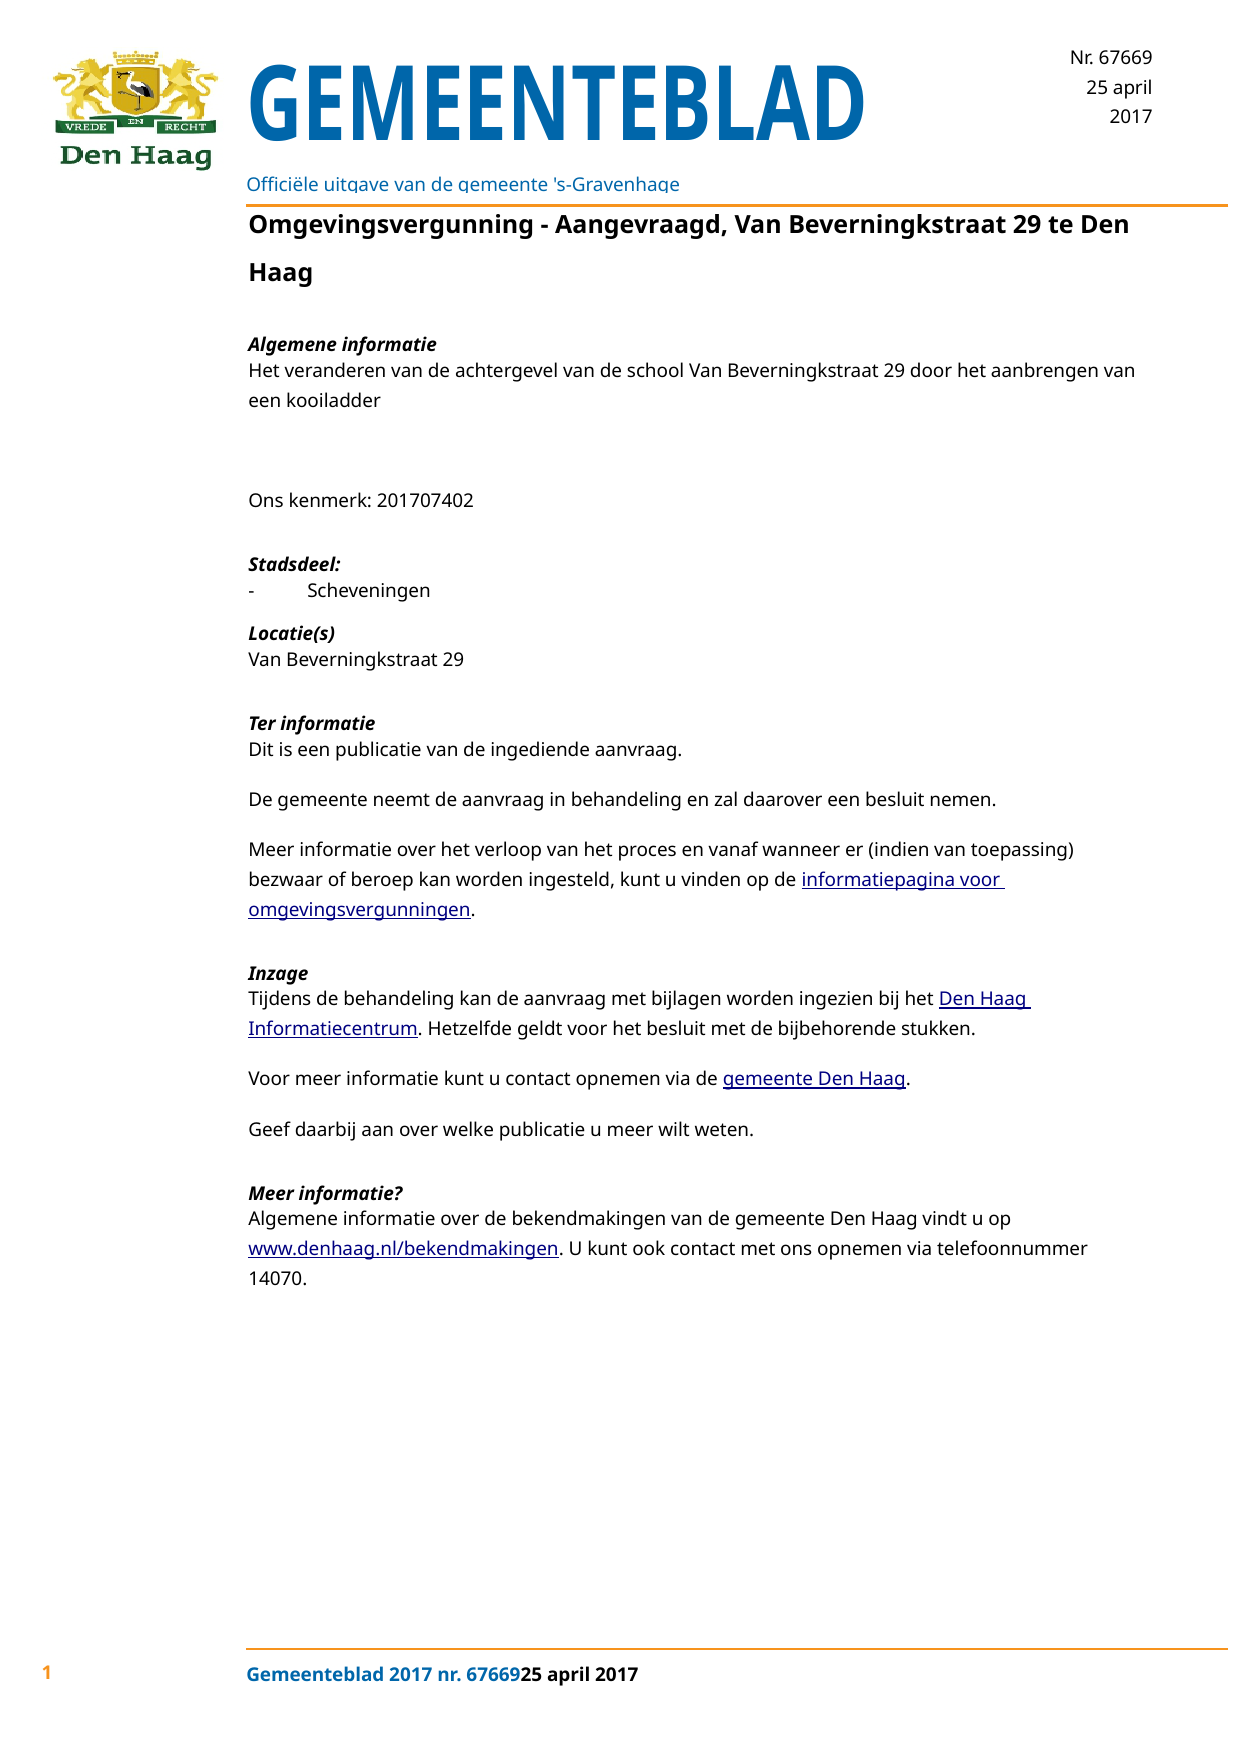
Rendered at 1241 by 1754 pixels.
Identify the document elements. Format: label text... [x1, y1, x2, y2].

picture [41, 47, 231, 172]
text Ter informatie [248, 710, 1152, 736]
text Locatie(s) [248, 620, 1152, 646]
text Algemene informatie [248, 331, 1152, 357]
text Meer informatie? [248, 1180, 1152, 1206]
text Voor meer informatie kunt u contact opnemen via de gemeente Den Haag. [248, 1066, 1152, 1091]
text Meer informatie over het verloop van het proces en vanaf wanneer er (indien van toepassing) bezwaar of beroep kan worden ingesteld, kunt u vinden op de informatiepagina voor omgevingsvergunningen. [248, 837, 1152, 922]
text Het veranderen van de achtergevel van de school Van Beverningkstraat 29 door het aanbrengen van een kooiladder [248, 357, 1152, 412]
text De gemeente neemt de aanvraag in behandeling en zal daarover een besluit nemen. [248, 786, 1152, 812]
text Geef daarbij aan over welke publicatie u meer wilt weten. [248, 1116, 1152, 1142]
list Scheveningen [248, 577, 1152, 603]
text Stadsdeel: [248, 552, 1152, 577]
text Van Beverningkstraat 29 [248, 646, 1152, 672]
text Omgevingsvergunning - Aangevraagd, Van Beverningkstraat 29 te Den Haag [248, 207, 1152, 288]
text Inzage [248, 960, 1152, 986]
text Tijdens de behandeling kan de aanvraag met bijlagen worden ingezien bij het Den Haag Informatiecentrum. Hetzelfde geldt voor het besluit met de bijbehorende stukken. [248, 986, 1152, 1041]
text Algemene informatie over de bekendmakingen van de gemeente Den Haag vindt u op www.denhaag.nl/bekendmakingen. U kunt ook contact met ons opnemen via telefoonnummer 14070. [248, 1206, 1152, 1291]
text Dit is een publicatie van de ingediende aanvraag. [248, 736, 1152, 762]
text Ons kenmerk: 201707402 [248, 488, 1152, 513]
